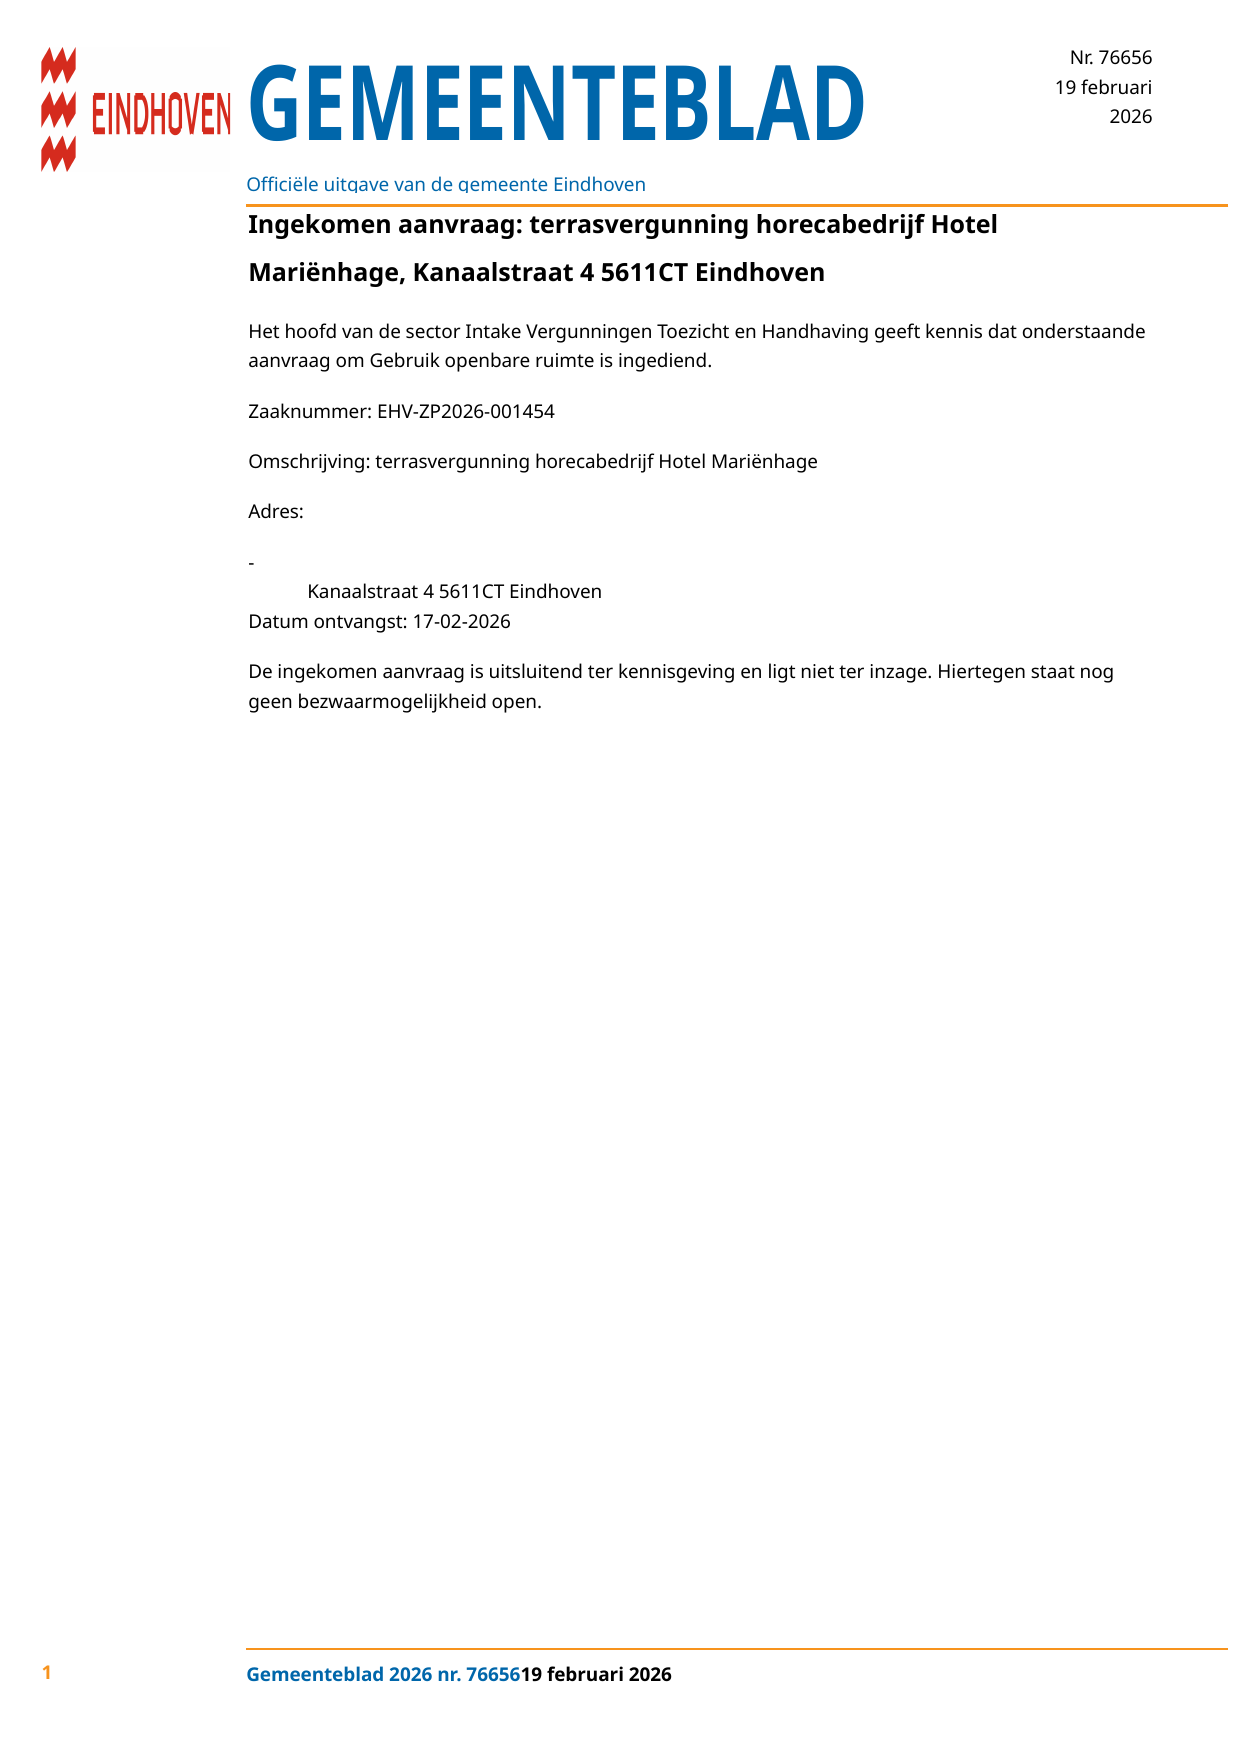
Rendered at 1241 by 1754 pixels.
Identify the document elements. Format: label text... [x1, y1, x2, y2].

text Ingekomen aanvraag: terrasvergunning horecabedrijf Hotel Mariënhage, Kanaalstraat 4 5611CT Eindhoven [248, 207, 1152, 288]
text Zaaknummer: EHV-ZP2026-001454 [248, 398, 1152, 424]
text Omschrijving: terrasvergunning horecabedrijf Hotel Mariënhage [248, 448, 1152, 474]
text Het hoofd van de sector Intake Vergunningen Toezicht en Handhaving geeft kennis dat onderstaande aanvraag om Gebruik openbare ruimte is ingediend. [248, 318, 1152, 373]
text Adres: [248, 499, 1152, 524]
text De ingekomen aanvraag is uitsluitend ter kennisgeving en ligt niet ter inzage. Hiertegen staat nog geen bezwaarmogelijkheid open. [248, 659, 1152, 714]
picture [41, 47, 231, 172]
list Kanaalstraat 4 5611CT Eindhoven [248, 579, 1152, 604]
text Datum ontvangst: 17-02-2026 [248, 608, 1152, 634]
